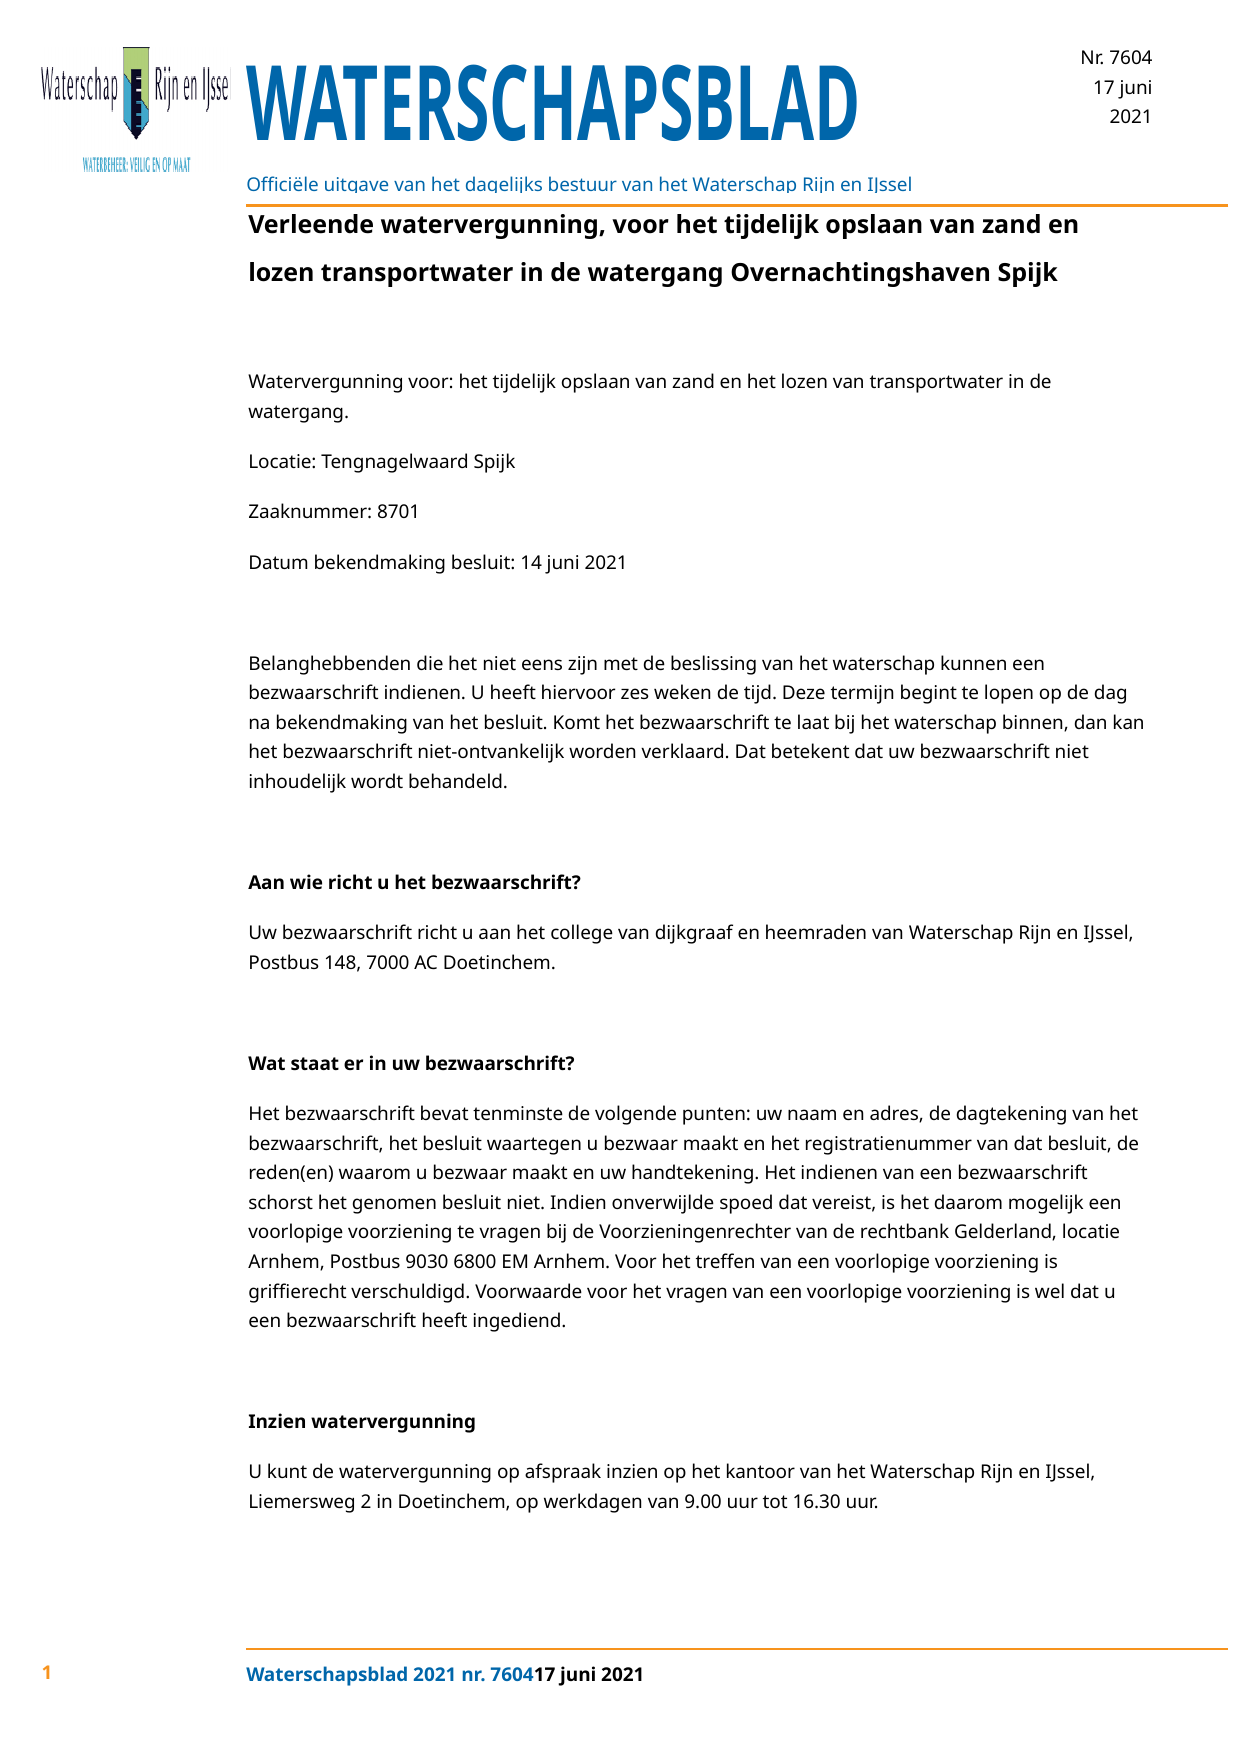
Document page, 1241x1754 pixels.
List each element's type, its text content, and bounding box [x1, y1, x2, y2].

text Belanghebbenden die het niet eens zijn met de beslissing van het waterschap kunnen een bezwaarschrift indienen. U heeft hiervoor zes weken de tijd. Deze termijn begint te lopen op de dag na bekendmaking van het besluit. Komt het bezwaarschrift te laat bij het waterschap binnen, dan kan het bezwaarschrift niet-ontvankelijk worden verklaard. Dat betekent dat uw bezwaarschrift niet inhoudelijk wordt behandeld. [248, 650, 1152, 794]
text Watervergunning voor: het tijdelijk opslaan van zand en het lozen van transportwater in de watergang. [248, 368, 1152, 424]
text Het bezwaarschrift bevat tenminste de volgende punten: uw naam en adres, de dagtekening van het bezwaarschrift, het besluit waartegen u bezwaar maakt en het registratienummer van dat besluit, de reden(en) waarom u bezwaar maakt en uw handtekening. Het indienen van een bezwaarschrift schorst het genomen besluit niet. Indien onverwijlde spoed dat vereist, is het daarom mogelijk een voorlopige voorziening te vragen bij de Voorzieningenrechter van de rechtbank Gelderland, locatie Arnhem, Postbus 9030 6800 EM Arnhem. Voor het treffen van een voorlopige voorziening is griffierecht verschuldigd. Voorwaarde voor het vragen van een voorlopige voorziening is wel dat u een bezwaarschrift heeft ingediend. [248, 1100, 1152, 1333]
picture [41, 47, 231, 172]
text Datum bekendmaking besluit: 14 juni 2021 [248, 549, 1152, 575]
text Aan wie richt u het bezwaarschrift? [248, 869, 1152, 895]
text Verleende watervergunning, voor het tijdelijk opslaan van zand en lozen transportwater in de watergang Overnachtingshaven Spijk [248, 207, 1152, 288]
text U kunt de watervergunning op afspraak inzien op het kantoor van het Waterschap Rijn en IJssel, Liemersweg 2 in Doetinchem, op werkdagen van 9.00 uur tot 16.30 uur. [248, 1459, 1152, 1514]
text Inzien watervergunning [248, 1408, 1152, 1434]
text Uw bezwaarschrift richt u aan het college van dijkgraaf en heemraden van Waterschap Rijn en IJssel, Postbus 148, 7000 AC Doetinchem. [248, 919, 1152, 975]
text Wat staat er in uw bezwaarschrift? [248, 1050, 1152, 1076]
text Locatie: Tengnagelwaard Spijk [248, 448, 1152, 474]
text Zaaknummer: 8701 [248, 499, 1152, 524]
